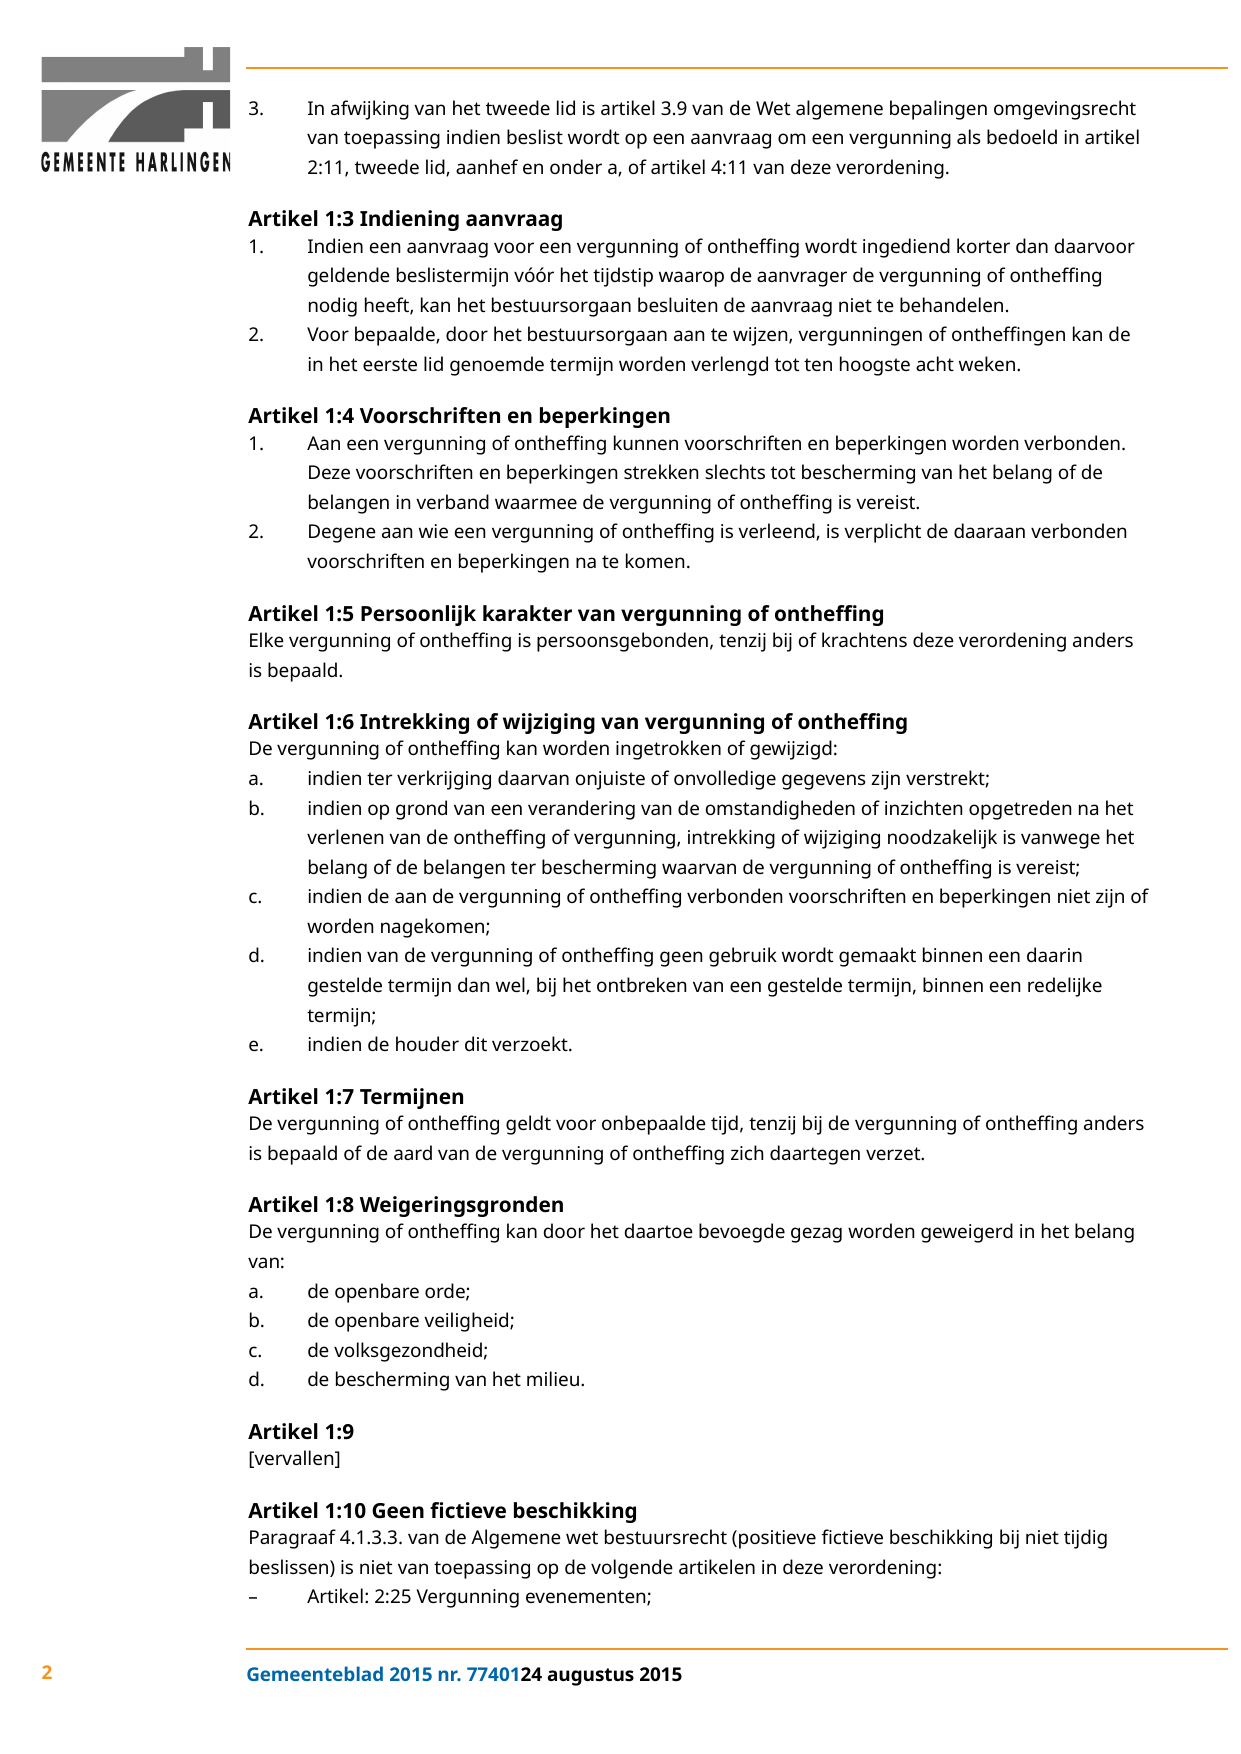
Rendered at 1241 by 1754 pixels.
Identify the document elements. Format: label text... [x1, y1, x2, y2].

text Artikel 1:5 Persoonlijk karakter van vergunning of ontheffing [248, 599, 1152, 627]
list Degene aan wie een vergunning of ontheffing is verleend, is verplicht de daaraan verbonden voorschriften en beperkingen na te komen. [248, 519, 1152, 574]
list indien op grond van een verandering van de omstandigheden of inzichten opgetreden na het verlenen van de ontheffing of vergunning, intrekking of wijziging noodzakelijk is vanwege het belang of de belangen ter bescherming waarvan de vergunning of ontheffing is vereist; [248, 795, 1152, 880]
text Artikel 1:4 Voorschriften en beperkingen [248, 402, 1152, 430]
text Artikel 1:10 Geen fictieve beschikking [248, 1496, 1152, 1524]
text De vergunning of ontheffing geldt voor onbepaalde tijd, tenzij bij de vergunning of ontheffing anders is bepaald of de aard van de vergunning of ontheffing zich daartegen verzet. [248, 1110, 1152, 1166]
list Indien een aanvraag voor een vergunning of ontheffing wordt ingediend korter dan daarvoor geldende beslistermijn vóór het tijdstip waarop de aanvrager de vergunning of ontheffing nodig heeft, kan het bestuursorgaan besluiten de aanvraag niet te behandelen. [248, 233, 1152, 318]
text De vergunning of ontheffing kan door het daartoe bevoegde gezag worden geweigerd in het belang van: [248, 1219, 1152, 1274]
text Artikel 1:8 Weigeringsgronden [248, 1190, 1152, 1219]
text De vergunning of ontheffing kan worden ingetrokken of gewijzigd: [248, 736, 1152, 761]
text Artikel 1:7 Termijnen [248, 1082, 1152, 1110]
list de openbare veiligheid; [248, 1307, 1152, 1333]
list Aan een vergunning of ontheffing kunnen voorschriften en beperkingen worden verbonden. Deze voorschriften en beperkingen strekken slechts tot bescherming van het belang of de belangen in verband waarmee de vergunning of ontheffing is vereist. [248, 430, 1152, 515]
text Paragraaf 4.1.3.3. van de Algemene wet bestuursrecht (positieve fictieve beschikking bij niet tijdig beslissen) is niet van toepassing op de volgende artikelen in deze verordening: [248, 1524, 1152, 1580]
list de openbare orde; [248, 1278, 1152, 1304]
list indien ter verkrijging daarvan onjuiste of onvolledige gegevens zijn verstrekt; [248, 765, 1152, 791]
picture [41, 47, 231, 172]
text Artikel 1:9 [248, 1417, 1152, 1446]
list de bescherming van het milieu. [248, 1367, 1152, 1392]
list de volksgezondheid; [248, 1337, 1152, 1363]
list indien de aan de vergunning of ontheffing verbonden voorschriften en beperkingen niet zijn of worden nagekomen; [248, 883, 1152, 939]
list In afwijking van het tweede lid is artikel 3.9 van de Wet algemene bepalingen omgevingsrecht van toepassing indien beslist wordt op een aanvraag om een vergunning als bedoeld in artikel 2:11, tweede lid, aanhef en onder a, of artikel 4:11 van deze verordening. [248, 95, 1152, 180]
list indien de houder dit verzoekt. [248, 1031, 1152, 1057]
list indien van de vergunning of ontheffing geen gebruik wordt gemaakt binnen een daarin gestelde termijn dan wel, bij het ontbreken van een gestelde termijn, binnen een redelijke termijn; [248, 943, 1152, 1028]
text Artikel 1:3 Indiening aanvraag [248, 204, 1152, 233]
text Artikel 1:6 Intrekking of wijziging van vergunning of ontheffing [248, 707, 1152, 736]
text Elke vergunning of ontheffing is persoonsgebonden, tenzij bij of krachtens deze verordening anders is bepaald. [248, 627, 1152, 682]
list Voor bepaalde, door het bestuursorgaan aan te wijzen, vergunningen of ontheffingen kan de in het eerste lid genoemde termijn worden verlengd tot ten hoogste acht weken. [248, 322, 1152, 377]
list Artikel: 2:25 Vergunning evenementen; [248, 1583, 1152, 1609]
text [vervallen] [248, 1446, 1152, 1471]
